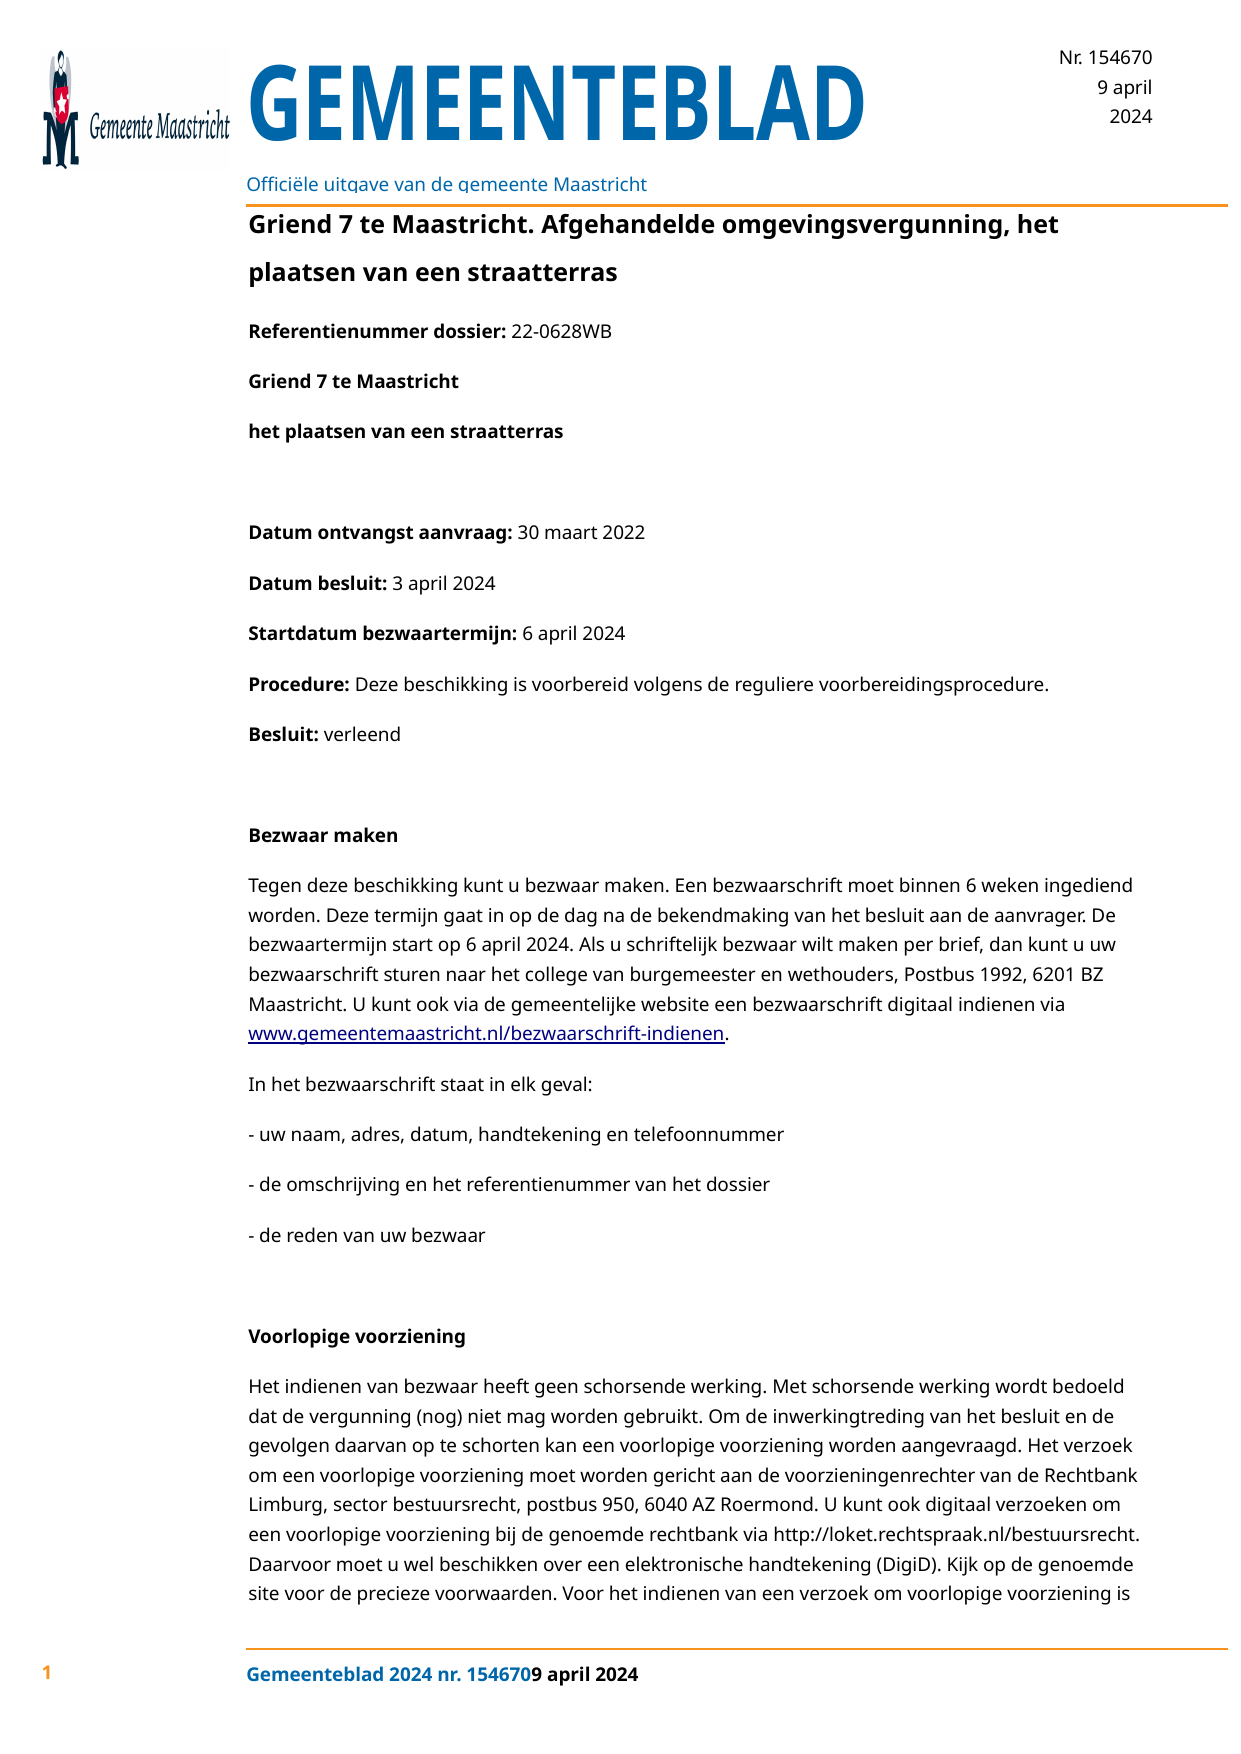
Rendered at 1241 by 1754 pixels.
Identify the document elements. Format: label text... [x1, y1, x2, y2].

text Griend 7 te Maastricht [248, 368, 1152, 394]
text Voorlopige voorziening [248, 1323, 1152, 1349]
text Griend 7 te Maastricht. Afgehandelde omgevingsvergunning, het plaatsen van een straatterras [248, 207, 1152, 288]
text Besluit: verleend [248, 721, 1152, 747]
text Referentienummer dossier: 22-0628WB [248, 318, 1152, 344]
text Het indienen van bezwaar heeft geen schorsende werking. Met schorsende werking wordt bedoeld dat de vergunning (nog) niet mag worden gebruikt. Om de inwerkingtreding van het besluit en de gevolgen daarvan op te schorten kan een voorlopige voorziening worden aangevraagd. Het verzoek om een voorlopige voorziening moet worden gericht aan de voorzieningenrechter van de Rechtbank Limburg, sector bestuursrecht, postbus 950, 6040 AZ Roermond. U kunt ook digitaal verzoeken om een voorlopige voorziening bij de genoemde rechtbank via http://loket.rechtspraak.nl/bestuursrecht. Daarvoor moet u wel beschikken over een elektronische handtekening (DigiD). Kijk op de genoemde site voor de precieze voorwaarden. Voor het indienen van een verzoek om voorlopige voorziening is [248, 1373, 1152, 1606]
text Startdatum bezwaartermijn: 6 april 2024 [248, 620, 1152, 646]
text Bezwaar maken [248, 822, 1152, 848]
text Tegen deze beschikking kunt u bezwaar maken. Een bezwaarschrift moet binnen 6 weken ingediend worden. Deze termijn gaat in op de dag na de bekendmaking van het besluit aan de aanvrager. De bezwaartermijn start op 6 april 2024. Als u schriftelijk bezwaar wilt maken per brief, dan kunt u uw bezwaarschrift sturen naar het college van burgemeester en wethouders, Postbus 1992, 6201 BZ Maastricht. U kunt ook via de gemeentelijke website een bezwaarschrift digitaal indienen via www.gemeentemaastricht.nl/bezwaarschrift-indienen. [248, 872, 1152, 1046]
text - de reden van uw bezwaar [248, 1222, 1152, 1248]
text Datum ontvangst aanvraag: 30 maart 2022 [248, 519, 1152, 545]
text - uw naam, adres, datum, handtekening en telefoonnummer [248, 1121, 1152, 1147]
text In het bezwaarschrift staat in elk geval: [248, 1071, 1152, 1097]
text het plaatsen van een straatterras [248, 419, 1152, 444]
picture [41, 47, 231, 172]
text Procedure: Deze beschikking is voorbereid volgens de reguliere voorbereidingsprocedure. [248, 671, 1152, 697]
text - de omschrijving en het referentienummer van het dossier [248, 1172, 1152, 1197]
text Datum besluit: 3 april 2024 [248, 570, 1152, 596]
